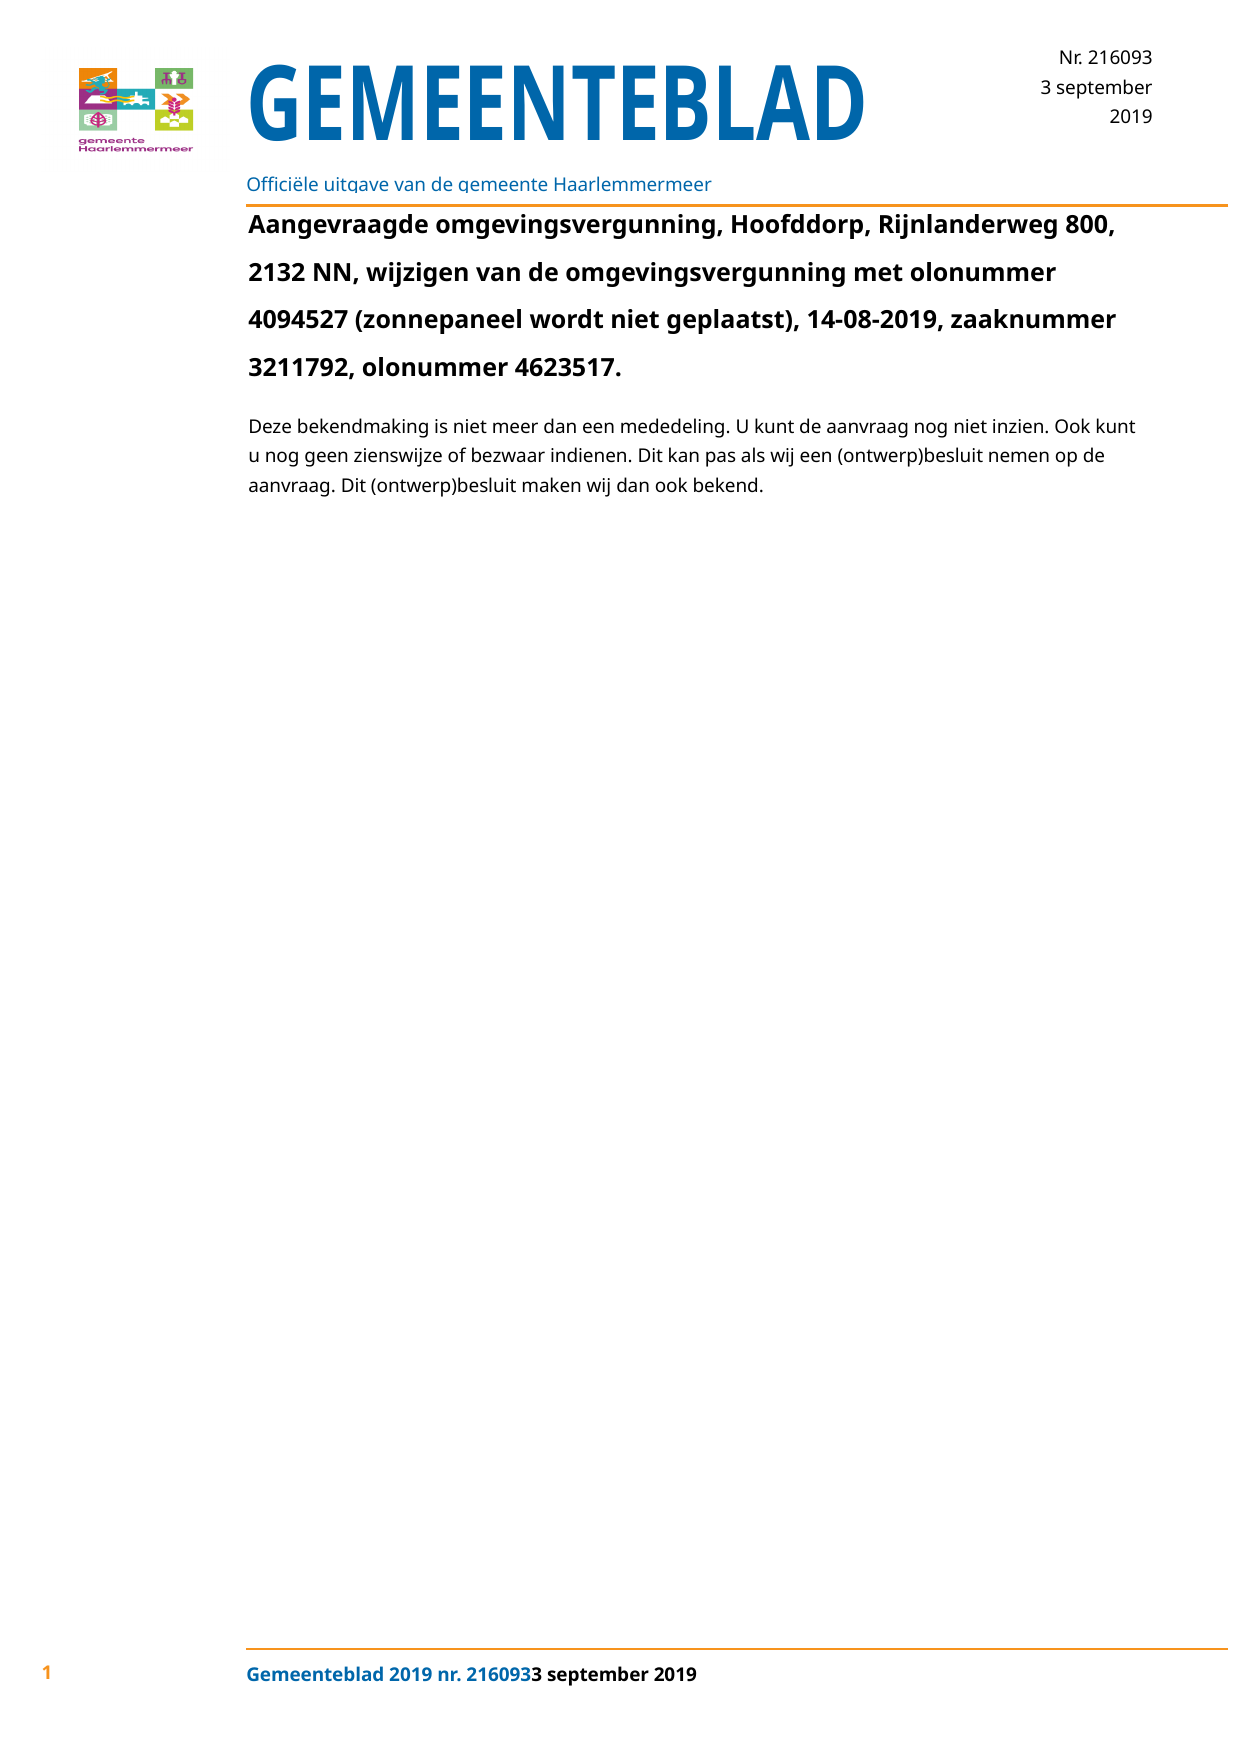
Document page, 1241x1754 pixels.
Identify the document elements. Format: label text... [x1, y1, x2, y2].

text Deze bekendmaking is niet meer dan een mededeling. U kunt de aanvraag nog niet inzien. Ook kunt u nog geen zienswijze of bezwaar indienen. Dit kan pas als wij een (ontwerp)besluit nemen op de aanvraag. Dit (ontwerp)besluit maken wij dan ook bekend. [248, 413, 1152, 498]
picture [41, 47, 231, 172]
text Aangevraagde omgevingsvergunning, Hoofddorp, Rijnlanderweg 800, 2132 NN, wijzigen van de omgevingsvergunning met olonummer 4094527 (zonnepaneel wordt niet geplaatst), 14-08-2019, zaaknummer 3211792, olonummer 4623517. [248, 207, 1152, 384]
